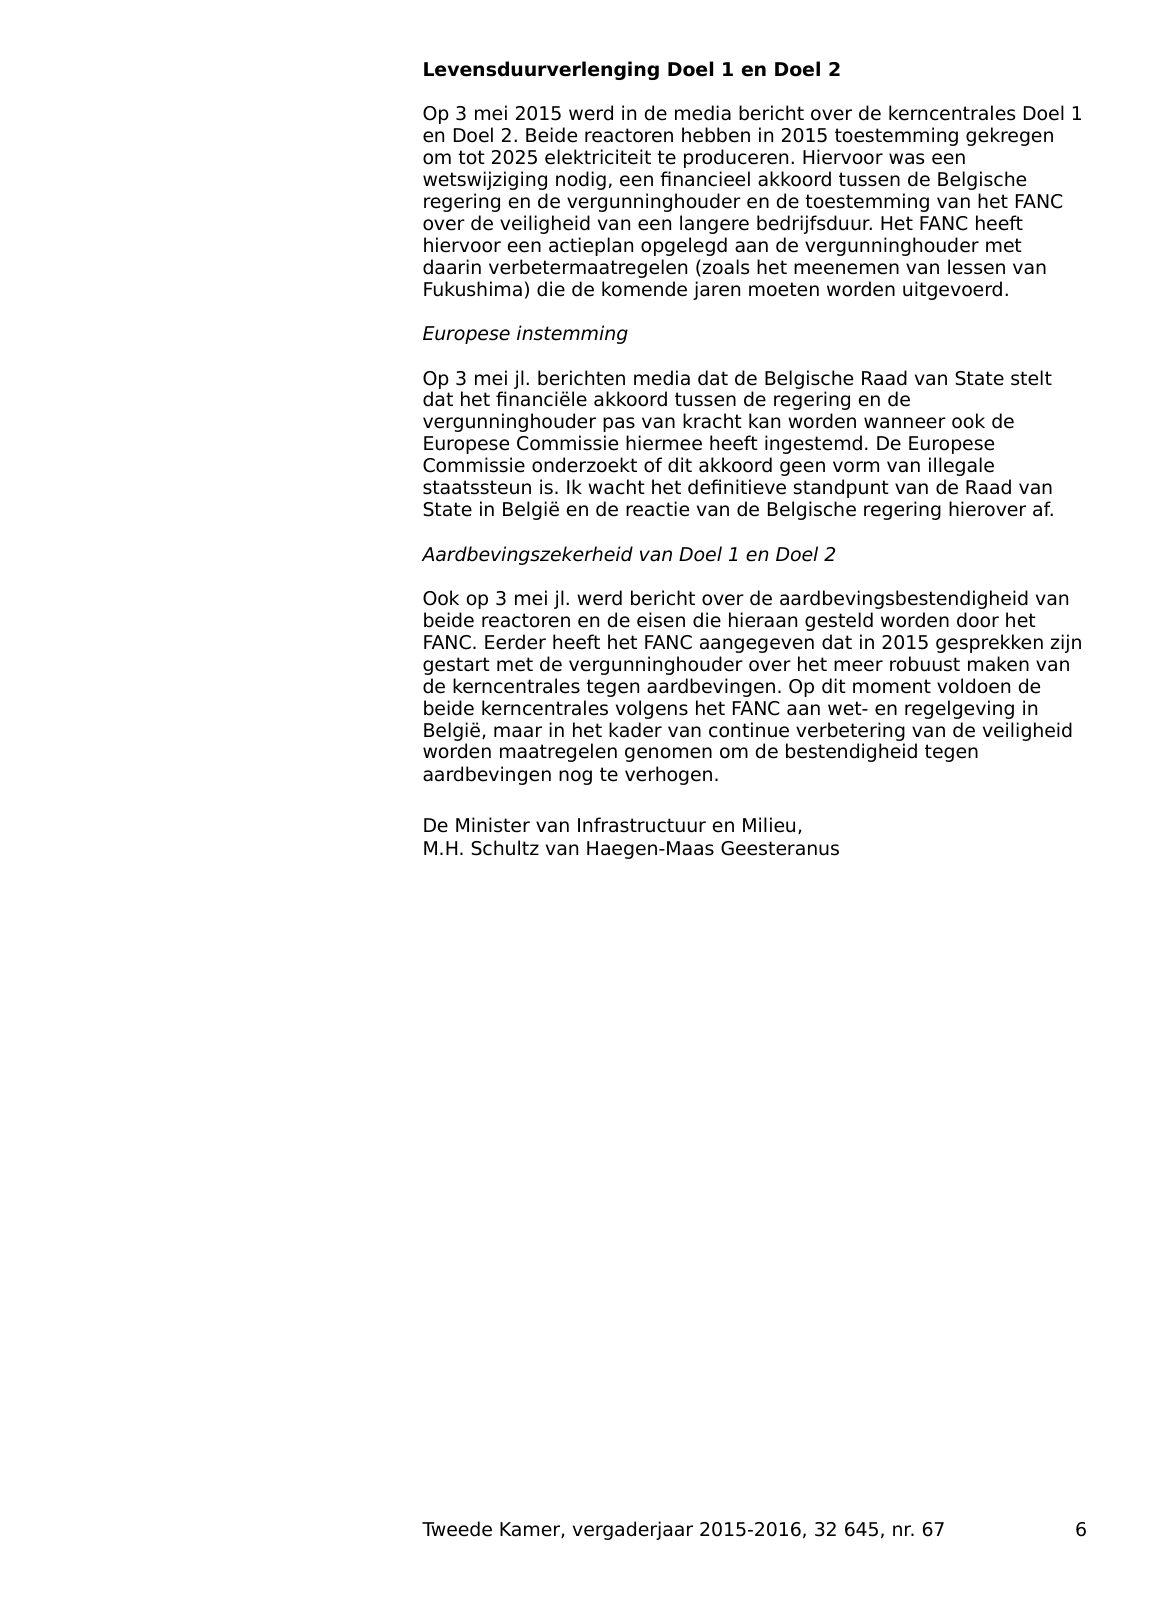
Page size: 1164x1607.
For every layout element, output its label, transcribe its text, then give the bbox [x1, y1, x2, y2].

subtitle Europese instemming [422, 323, 1087, 345]
text Op 3 mei jl. berichten media dat de Belgische Raad van State stelt dat het financiële akkoord tussen de regering en de vergunninghouder pas van kracht kan worden wanneer ook de Europese Commissie hiermee heeft ingestemd. De Europese Commissie onderzoekt of dit akkoord geen vorm van illegale staatssteun is. Ik wacht het definitieve standpunt van de Raad van State in België en de reactie van de Belgische regering hierover af. [422, 367, 1087, 521]
subtitle Aardbevingszekerheid van Doel 1 en Doel 2 [422, 543, 1087, 565]
text De Minister van Infrastructuur en Milieu, M.H. Schultz van Haegen-Maas Geesteranus [422, 815, 1087, 859]
text Ook op 3 mei jl. werd bericht over de aardbevingsbestendigheid van beide reactoren en de eisen die hieraan gesteld worden door het FANC. Eerder heeft het FANC aangegeven dat in 2015 gesprekken zijn gestart met de vergunninghouder over het meer robuust maken van de kerncentrales tegen aardbevingen. Op dit moment voldoen de beide kerncentrales volgens het FANC aan wet- en regelgeving in België, maar in het kader van continue verbetering van de veiligheid worden maatregelen genomen om de bestendigheid tegen aardbevingen nog te verhogen. [422, 588, 1087, 785]
subtitle Levensduurverlenging Doel 1 en Doel 2 [422, 59, 1087, 81]
text Op 3 mei 2015 werd in de media bericht over de kerncentrales Doel 1 en Doel 2. Beide reactoren hebben in 2015 toestemming gekregen om tot 2025 elektriciteit te produceren. Hiervoor was een wetswijziging nodig, een financieel akkoord tussen de Belgische regering en de vergunninghouder en de toestemming van het FANC over de veiligheid van een langere bedrijfsduur. Het FANC heeft hiervoor een actieplan opgelegd aan de vergunninghouder met daarin verbetermaatregelen (zoals het meenemen van lessen van Fukushima) die de komende jaren moeten worden uitgevoerd. [422, 103, 1087, 301]
